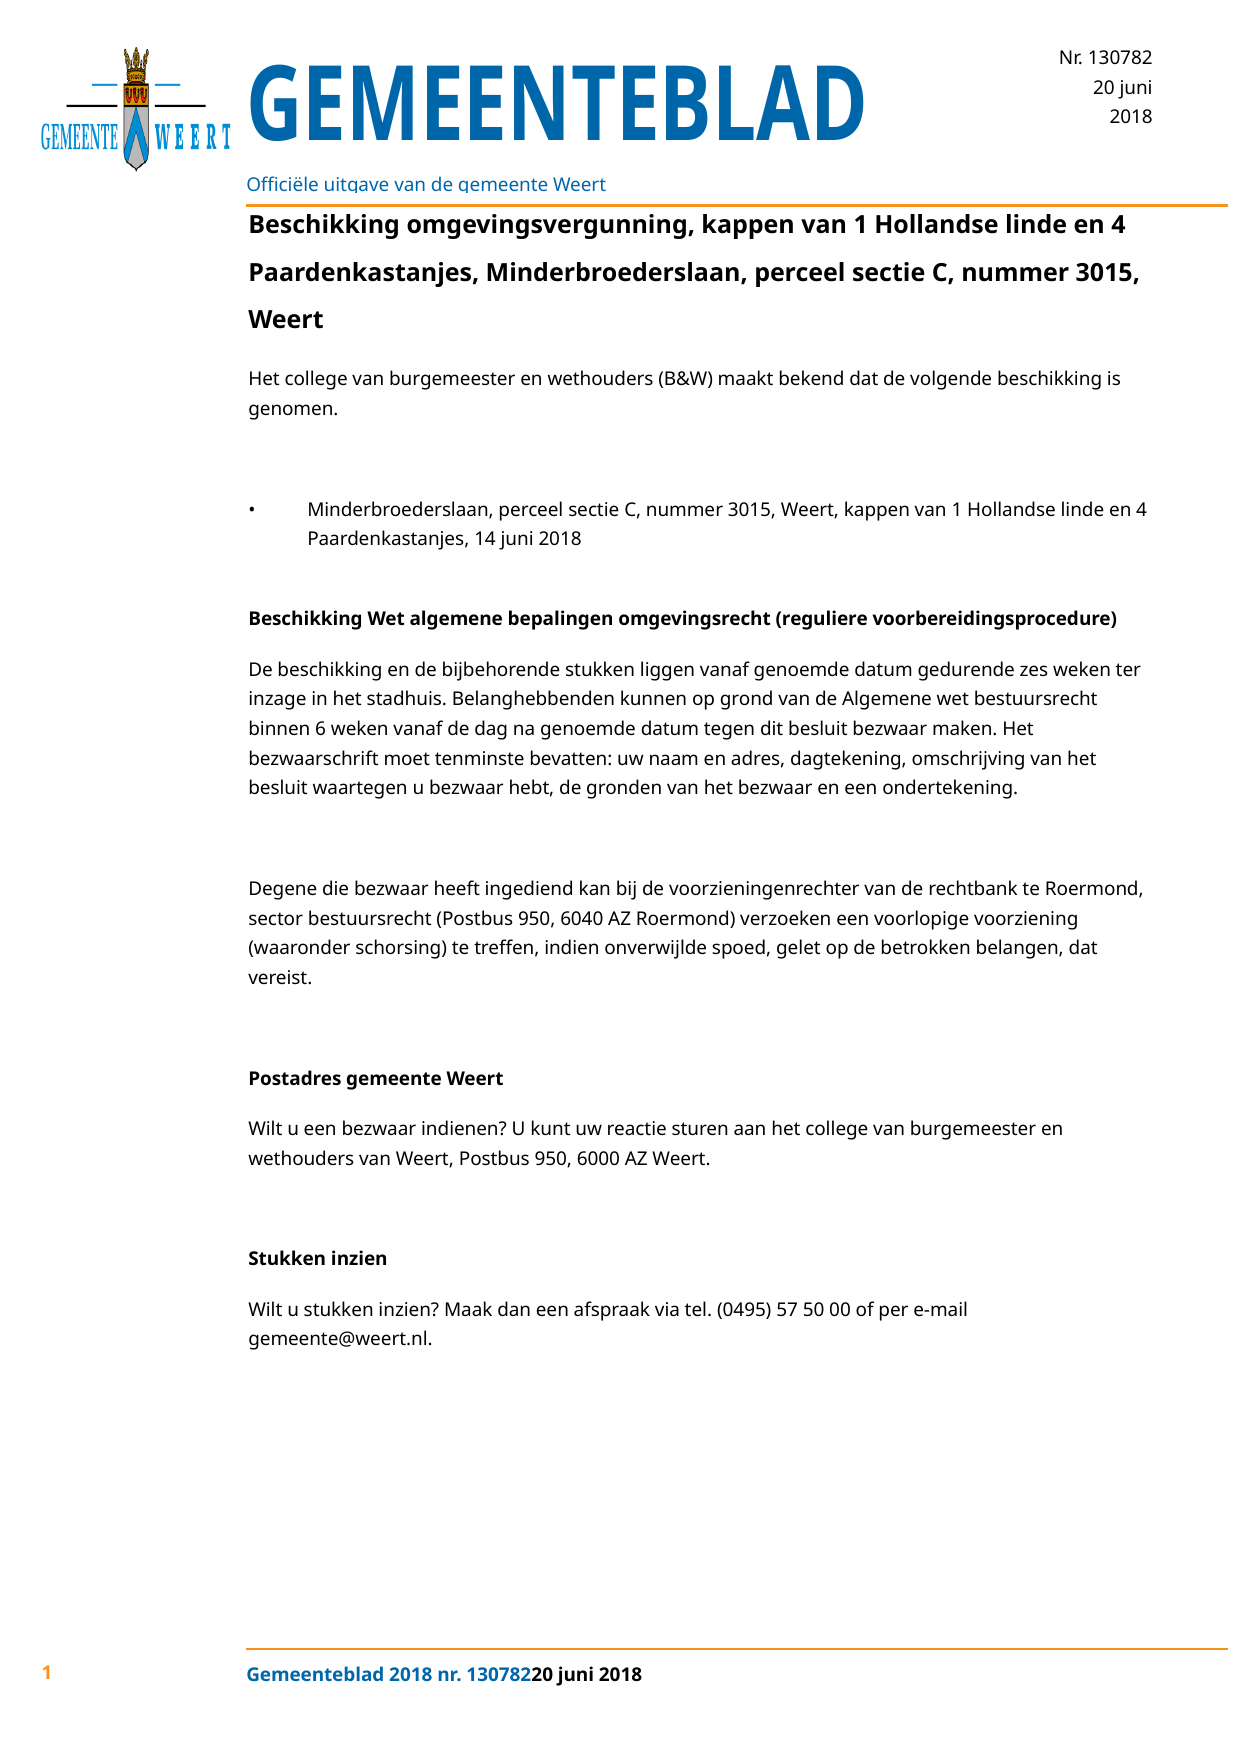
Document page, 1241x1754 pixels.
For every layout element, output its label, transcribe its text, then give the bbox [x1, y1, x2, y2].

text Wilt u een bezwaar indienen? U kunt uw reactie sturen aan het college van burgemeester en wethouders van Weert, Postbus 950, 6000 AZ Weert. [248, 1115, 1152, 1170]
text Degene die bezwaar heeft ingediend kan bij de voorzieningenrechter van de rechtbank te Roermond, sector bestuursrecht (Postbus 950, 6040 AZ Roermond) verzoeken een voorlopige voorziening (waaronder schorsing) te treffen, indien onverwijlde spoed, gelet op de betrokken belangen, dat vereist. [248, 875, 1152, 989]
text Het college van burgemeester en wethouders (B&W) maakt bekend dat de volgende beschikking is genomen. [248, 366, 1152, 421]
text Beschikking omgevingsvergunning, kappen van 1 Hollandse linde en 4 Paardenkastanjes, Minderbroederslaan, perceel sectie C, nummer 3015, Weert [248, 207, 1152, 336]
text De beschikking en de bijbehorende stukken liggen vanaf genoemde datum gedurende zes weken ter inzage in het stadhuis. Belanghebbenden kunnen op grond van de Algemene wet bestuursrecht binnen 6 weken vanaf de dag na genoemde datum tegen dit besluit bezwaar maken. Het bezwaarschrift moet tenminste bevatten: uw naam en adres, dagtekening, omschrijving van het besluit waartegen u bezwaar hebt, de gronden van het bezwaar en een ondertekening. [248, 656, 1152, 800]
text Postadres gemeente Weert [248, 1065, 1152, 1090]
text Wilt u stukken inzien? Maak dan een afspraak via tel. (0495) 57 50 00 of per e-mail gemeente@weert.nl. [248, 1296, 1152, 1351]
picture [41, 47, 231, 172]
text Beschikking Wet algemene bepalingen omgevingsrecht (reguliere voorbereidingsprocedure) [248, 606, 1152, 631]
list Minderbroederslaan, perceel sectie C, nummer 3015, Weert, kappen van 1 Hollandse linde en 4 Paardenkastanjes, 14 juni 2018 [248, 496, 1152, 551]
text Stukken inzien [248, 1246, 1152, 1271]
